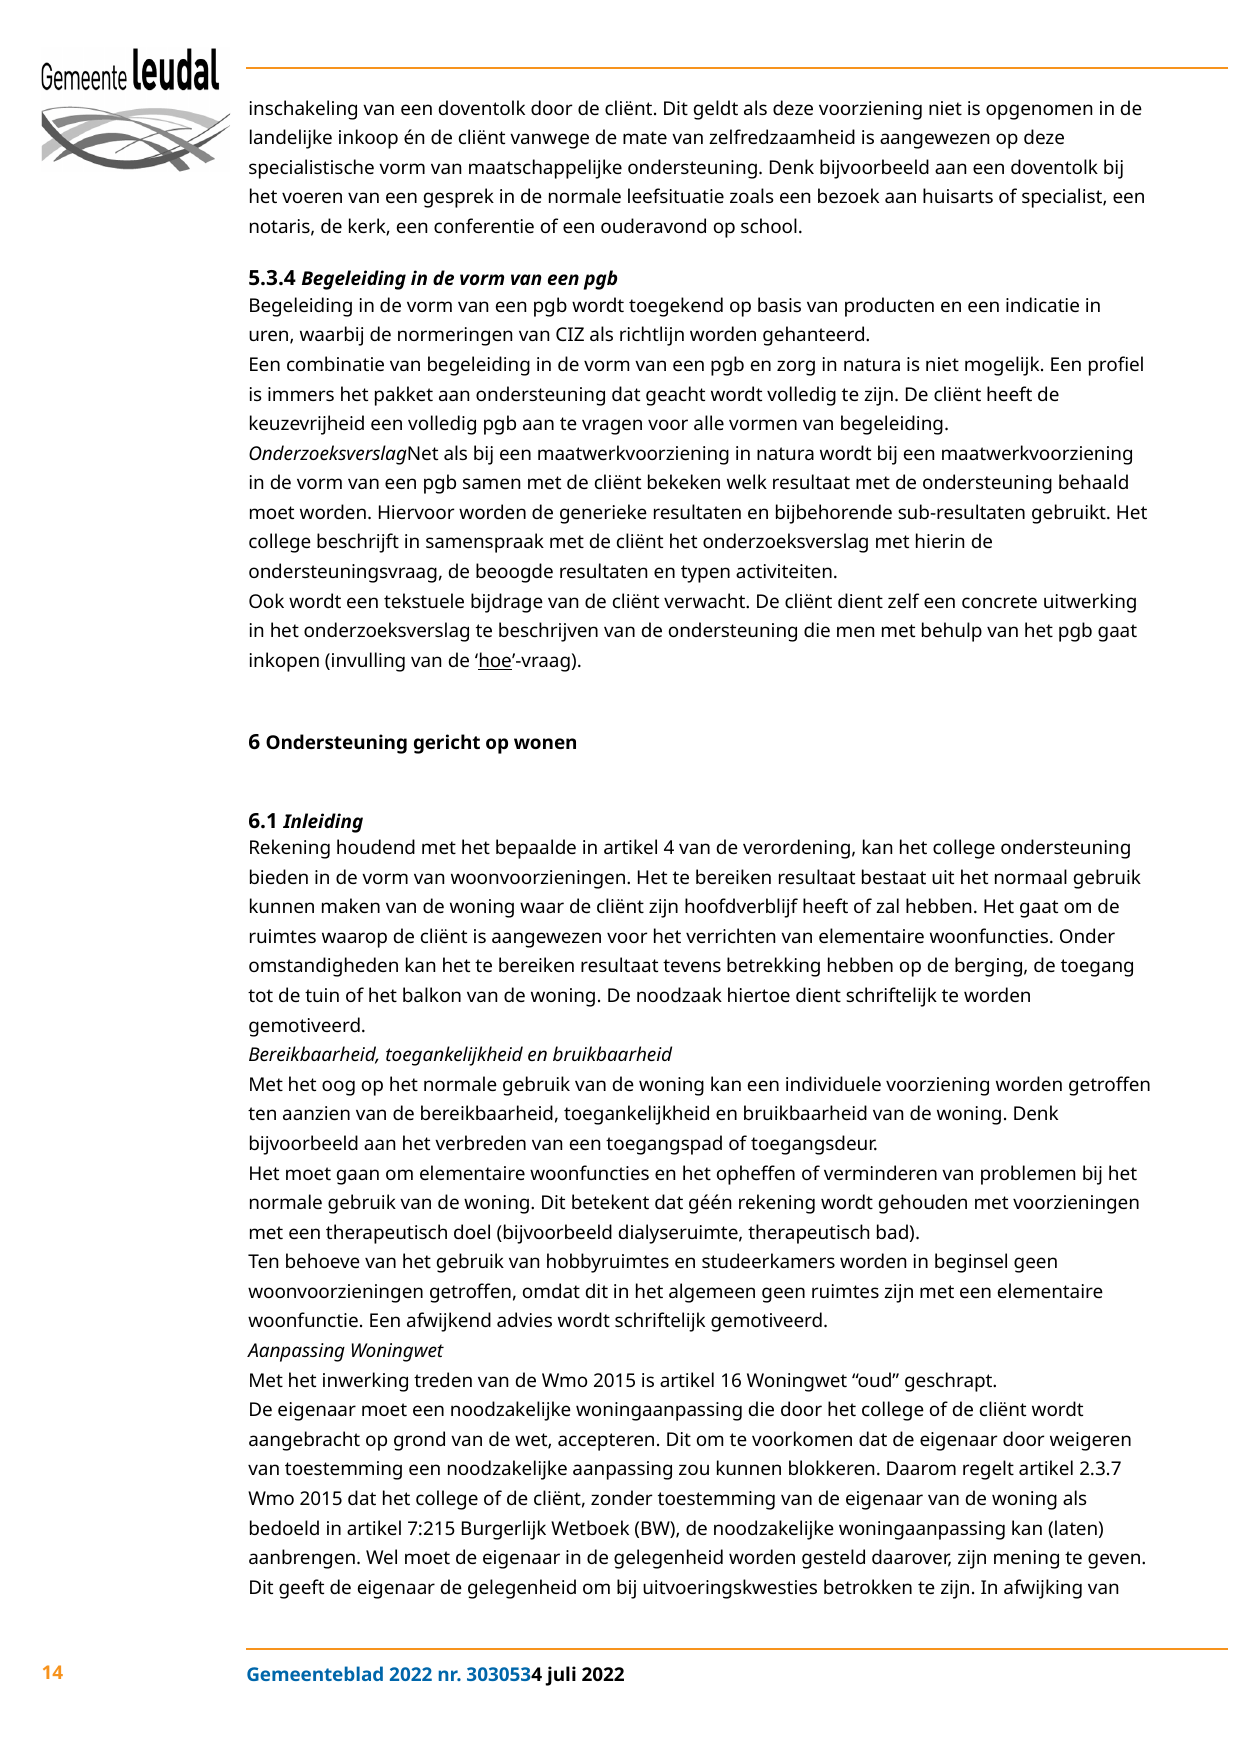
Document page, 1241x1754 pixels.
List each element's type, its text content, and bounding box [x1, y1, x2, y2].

text De eigenaar moet een noodzakelijke woningaanpassing die door het college of de cliënt wordt aangebracht op grond van de wet, accepteren. Dit om te voorkomen dat de eigenaar door weigeren van toestemming een noodzakelijke aanpassing zou kunnen blokkeren. Daarom regelt artikel 2.3.7 Wmo 2015 dat het college of de cliënt, zonder toestemming van de eigenaar van de woning als bedoeld in artikel 7:215 Burgerlijk Wetboek (BW), de noodzakelijke woningaanpassing kan (laten) aanbrengen. Wel moet de eigenaar in de gelegenheid worden gesteld daarover, zijn mening te geven. Dit geeft de eigenaar de gelegenheid om bij uitvoeringskwesties betrokken te zijn. In afwijking van [248, 1396, 1152, 1599]
text Ook wordt een tekstuele bijdrage van de cliënt verwacht. De cliënt dient zelf een concrete uitwerking in het onderzoeksverslag te beschrijven van de ondersteuning die men met behulp van het pgb gaat inkopen (invulling van de ‘hoe’-vraag). [248, 588, 1152, 673]
text Aanpassing Woningwet [248, 1337, 1152, 1363]
text 5.3.4 Begeleiding in de vorm van een pgb [248, 263, 1152, 292]
text 6.1 Inleiding [248, 806, 1152, 834]
picture [41, 47, 231, 172]
text 6 Ondersteuning gericht op wonen [248, 727, 1152, 755]
text Bereikbaarheid, toegankelijkheid en bruikbaarheid [248, 1041, 1152, 1067]
text Rekening houdend met het bepaalde in artikel 4 van de verordening, kan het college ondersteuning bieden in de vorm van woonvoorzieningen. Het te bereiken resultaat bestaat uit het normaal gebruik kunnen maken van de woning waar de cliënt zijn hoofdverblijf heeft of zal hebben. Het gaat om de ruimtes waarop de cliënt is aangewezen voor het verrichten van elementaire woonfuncties. Onder omstandigheden kan het te bereiken resultaat tevens betrekking hebben op de berging, de toegang tot de tuin of het balkon van de woning. De noodzaak hiertoe dient schriftelijk te worden gemotiveerd. [248, 834, 1152, 1037]
text Met het inwerking treden van de Wmo 2015 is artikel 16 Woningwet “oud” geschrapt. [248, 1367, 1152, 1392]
text inschakeling van een doventolk door de cliënt. Dit geldt als deze voorziening niet is opgenomen in de landelijke inkoop én de cliënt vanwege de mate van zelfredzaamheid is aangewezen op deze specialistische vorm van maatschappelijke ondersteuning. Denk bijvoorbeeld aan een doventolk bij het voeren van een gesprek in de normale leefsituatie zoals een bezoek aan huisarts of specialist, een notaris, de kerk, een conferentie of een ouderavond op school. [248, 95, 1152, 239]
text Het moet gaan om elementaire woonfuncties en het opheffen of verminderen van problemen bij het normale gebruik van de woning. Dit betekent dat géén rekening wordt gehouden met voorzieningen met een therapeutisch doel (bijvoorbeeld dialyseruimte, therapeutisch bad). [248, 1160, 1152, 1244]
text Een combinatie van begeleiding in de vorm van een pgb en zorg in natura is niet mogelijk. Een profiel is immers het pakket aan ondersteuning dat geacht wordt volledig te zijn. De cliënt heeft de keuzevrijheid een volledig pgb aan te vragen voor alle vormen van begeleiding. [248, 351, 1152, 436]
text Met het oog op het normale gebruik van de woning kan een individuele voorziening worden getroffen ten aanzien van de bereikbaarheid, toegankelijkheid en bruikbaarheid van de woning. Denk bijvoorbeeld aan het verbreden van een toegangspad of toegangsdeur. [248, 1071, 1152, 1156]
text Begeleiding in de vorm van een pgb wordt toegekend op basis van producten en een indicatie in uren, waarbij de normeringen van CIZ als richtlijn worden gehanteerd. [248, 292, 1152, 347]
text OnderzoeksverslagNet als bij een maatwerkvoorziening in natura wordt bij een maatwerkvoorziening in de vorm van een pgb samen met de cliënt bekeken welk resultaat met de ondersteuning behaald moet worden. Hiervoor worden de generieke resultaten en bijbehorende sub-resultaten gebruikt. Het college beschrijft in samenspraak met de cliënt het onderzoeksverslag met hierin de ondersteuningsvraag, de beoogde resultaten en typen activiteiten. [248, 440, 1152, 584]
text Ten behoeve van het gebruik van hobbyruimtes en studeerkamers worden in beginsel geen woonvoorzieningen getroffen, omdat dit in het algemeen geen ruimtes zijn met een elementaire woonfunctie. Een afwijkend advies wordt schriftelijk gemotiveerd. [248, 1248, 1152, 1333]
